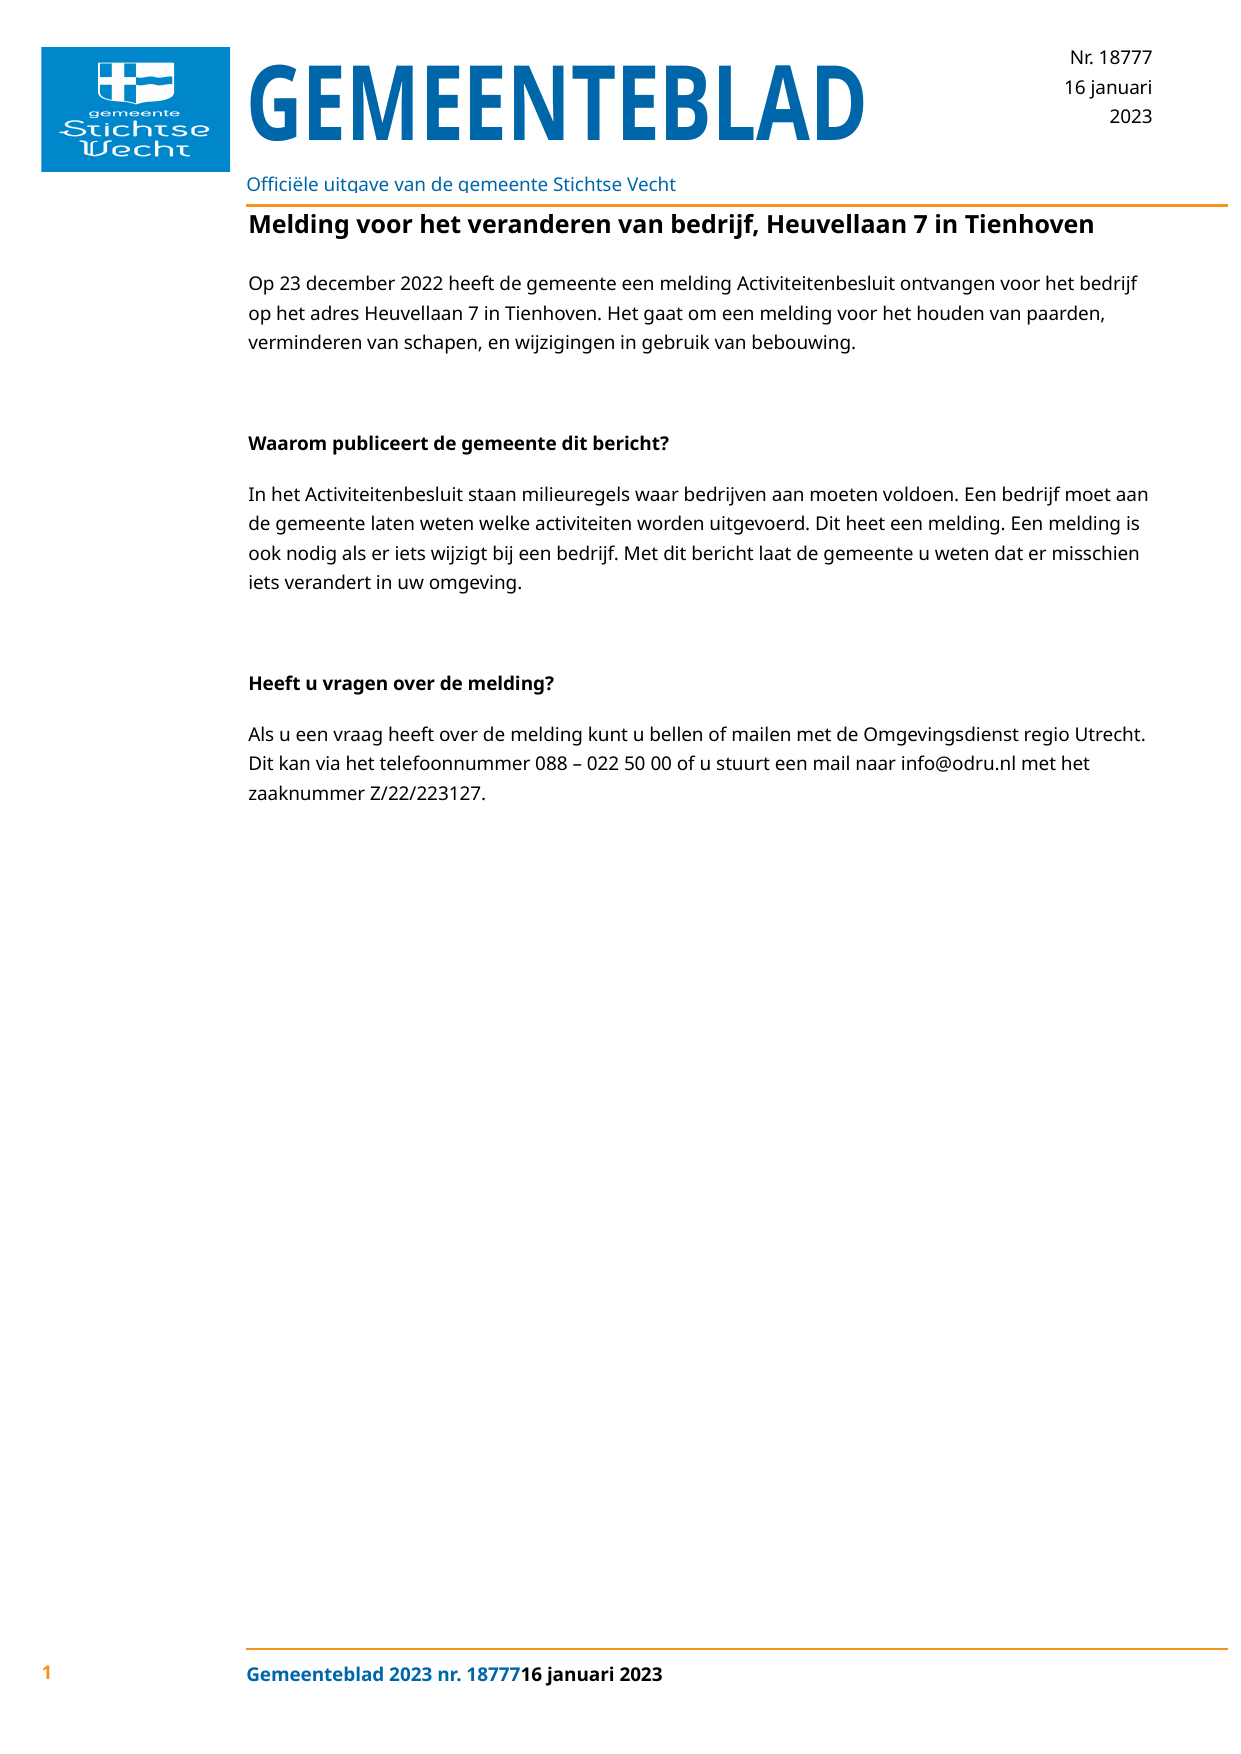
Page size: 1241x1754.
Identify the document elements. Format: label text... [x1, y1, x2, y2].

text Heeft u vragen over de melding? [248, 670, 1152, 696]
text In het Activiteitenbesluit staan milieuregels waar bedrijven aan moeten voldoen. Een bedrijf moet aan de gemeente laten weten welke activiteiten worden uitgevoerd. Dit heet een melding. Een melding is ook nodig als er iets wijzigt bij een bedrijf. Met dit bericht laat de gemeente u weten dat er misschien iets verandert in uw omgeving. [248, 481, 1152, 595]
text Als u een vraag heeft over de melding kunt u bellen of mailen met de Omgevingsdienst regio Utrecht. Dit kan via het telefoonnummer 088 – 022 50 00 of u stuurt een mail naar info@odru.nl met het zaaknummer Z/22/223127. [248, 721, 1152, 806]
picture [99, 63, 135, 101]
text Op 23 december 2022 heeft de gemeente een melding Activiteitenbesluit ontvangen voor het bedrijf op het adres Heuvellaan 7 in Tienhoven. Het gaat om een melding voor het houden van paarden, verminderen van schapen, en wijzigingen in gebruik van bebouwing. [248, 270, 1152, 355]
text Waarom publiceert de gemeente dit bericht? [248, 430, 1152, 456]
picture [137, 63, 174, 103]
text Melding voor het veranderen van bedrijf, Heuvellaan 7 in Tienhoven [248, 207, 1152, 241]
